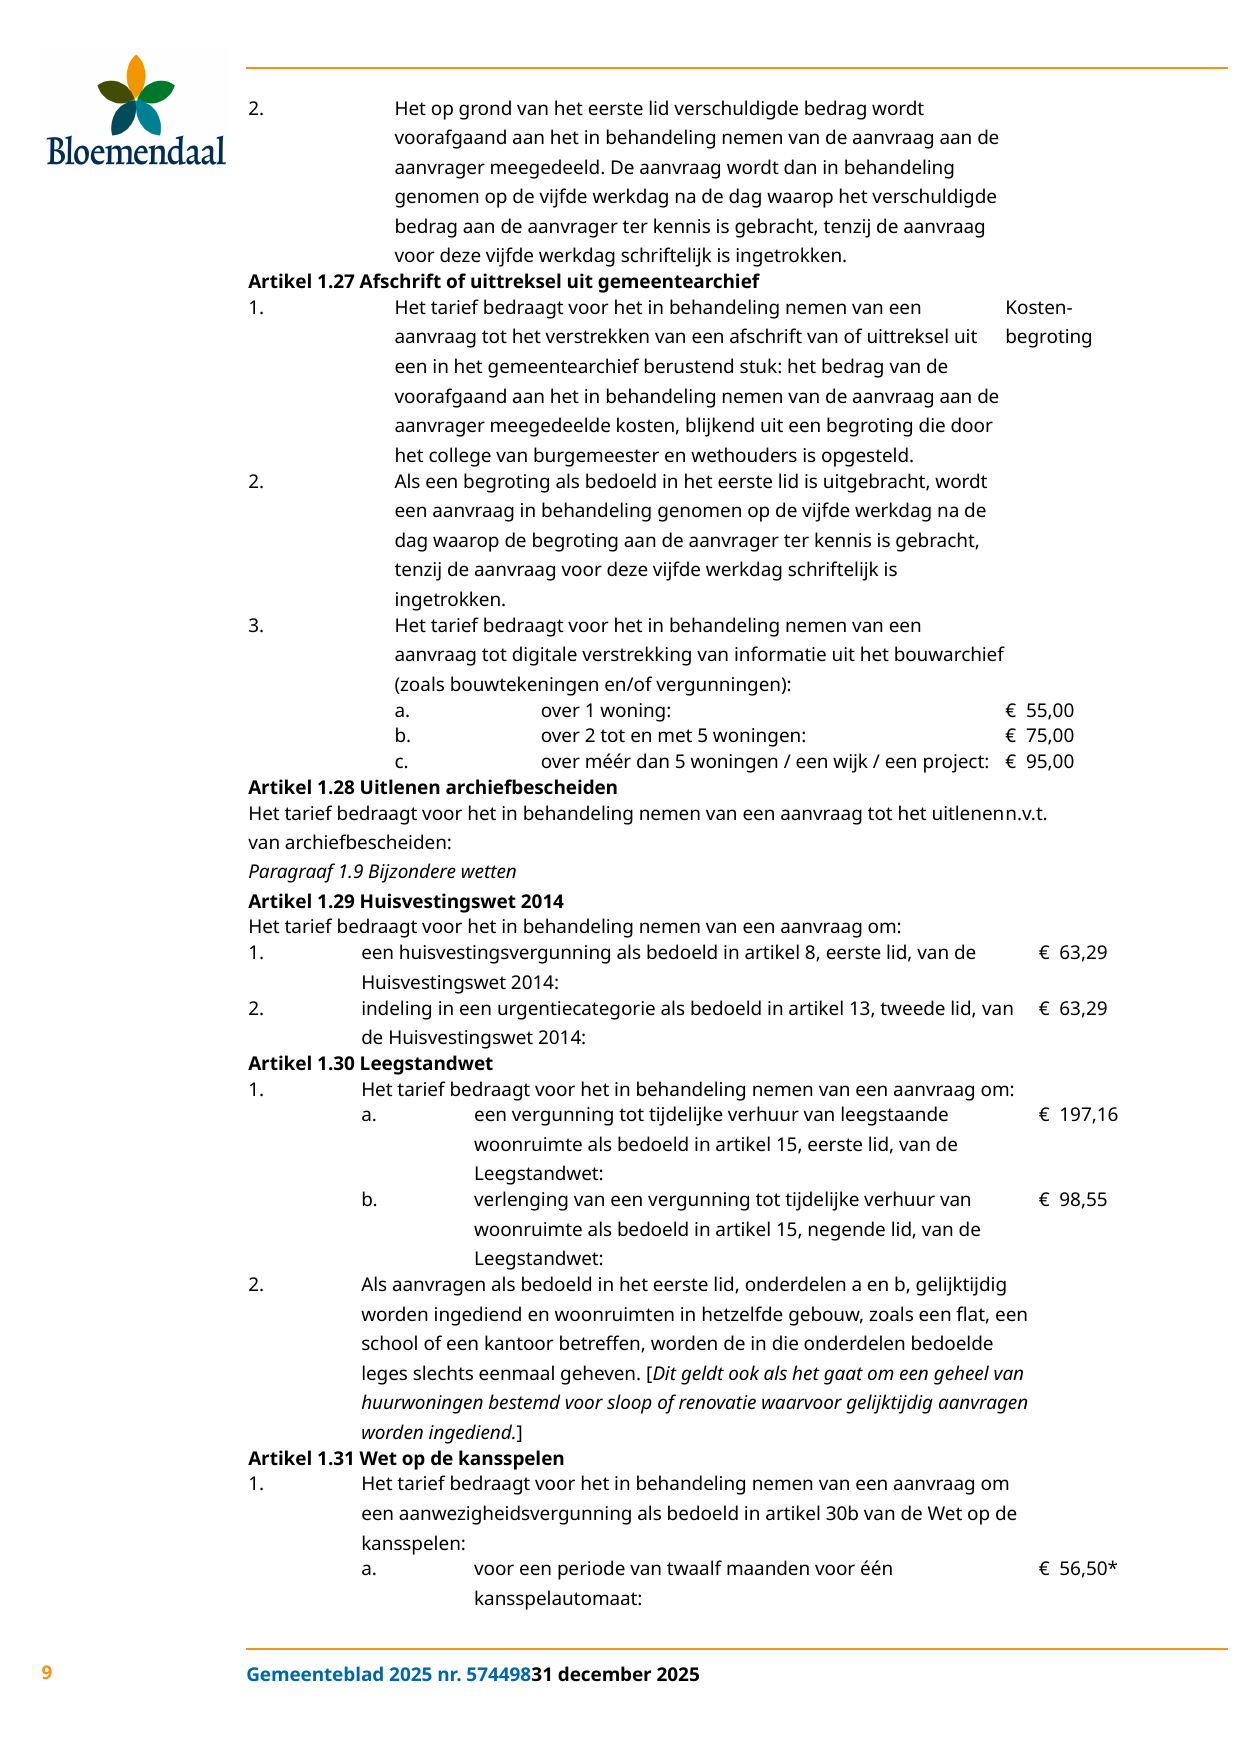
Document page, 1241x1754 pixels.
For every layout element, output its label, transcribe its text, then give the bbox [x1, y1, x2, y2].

table_cell over 2 tot en met 5 woningen: [541, 723, 1005, 748]
table_cell Artikel 1.31 Wet op de kansspelen [248, 1445, 1039, 1471]
table_cell n.v.t. [1005, 800, 1152, 855]
table_cell [1005, 269, 1152, 294]
table_cell € 197,16 [1039, 1101, 1152, 1186]
table_cell over méér dan 5 woningen / een wijk / een project: [541, 748, 1005, 774]
table_cell Artikel 1.27 Afschrift of uittreksel uit gemeentearchief [248, 269, 1005, 294]
table_header [1039, 888, 1152, 914]
table_cell € 98,55 [1039, 1186, 1152, 1271]
table_cell [248, 723, 394, 748]
table_cell [248, 1101, 361, 1186]
table_cell Het tarief bedraagt voor het in behandeling nemen van een aanvraag om een aanwezigheidsvergunning als bedoeld in artikel 30b van de Wet op de kansspelen: [361, 1471, 1039, 1556]
table_cell [1039, 1050, 1152, 1076]
table_cell [1005, 95, 1152, 268]
table_cell € 95,00 [1005, 748, 1152, 774]
table_cell 3. [248, 612, 394, 697]
table_cell [1005, 612, 1152, 697]
table_cell 2. [248, 95, 394, 268]
table_cell 1. [248, 1076, 361, 1101]
text Paragraaf 1.9 Bijzondere wetten [248, 858, 1152, 884]
table_cell Artikel 1.28 Uitlenen archiefbescheiden [248, 774, 1005, 800]
table_cell Kosten- begroting [1005, 294, 1152, 468]
table_cell € 63,29 [1039, 939, 1152, 995]
table_cell 1. [248, 294, 394, 468]
table_cell 1. [248, 1471, 361, 1556]
table_cell Het tarief bedraagt voor het in behandeling nemen van een aanvraag om: [361, 1076, 1039, 1101]
picture [41, 47, 231, 172]
table_cell [1005, 774, 1152, 800]
table_cell [1005, 468, 1152, 612]
table_cell € 56,50* [1039, 1556, 1152, 1611]
table_cell 2. [248, 995, 361, 1050]
table_cell a. [361, 1556, 474, 1611]
table_cell een vergunning tot tijdelijke verhuur van leegstaande woonruimte als bedoeld in artikel 15, eerste lid, van de Leegstandwet: [474, 1101, 1039, 1186]
table_cell Het tarief bedraagt voor het in behandeling nemen van een aanvraag om: [248, 914, 1039, 939]
table_cell verlenging van een vergunning tot tijdelijke verhuur van woonruimte als bedoeld in artikel 15, negende lid, van de Leegstandwet: [474, 1186, 1039, 1271]
table_cell b. [394, 723, 541, 748]
table_cell over 1 woning: [541, 697, 1005, 722]
table_cell [248, 1186, 361, 1271]
table_header Artikel 1.29 Huisvestingswet 2014 [248, 888, 1039, 914]
table_cell [248, 748, 394, 774]
table_cell Als een begroting als bedoeld in het eerste lid is uitgebracht, wordt een aanvraag in behandeling genomen op de vijfde werkdag na de dag waarop de begroting aan de aanvrager ter kennis is gebracht, tenzij de aanvraag voor deze vijfde werkdag schriftelijk is ingetrokken. [394, 468, 1005, 612]
table_cell € 63,29 [1039, 995, 1152, 1050]
table_cell [1039, 1471, 1152, 1556]
table_cell € 75,00 [1005, 723, 1152, 748]
table_cell [1039, 1076, 1152, 1101]
table_cell [248, 1556, 361, 1611]
table_cell 2. [248, 1271, 361, 1445]
table_cell Het op grond van het eerste lid verschuldigde bedrag wordt voorafgaand aan het in behandeling nemen van de aanvraag aan de aanvrager meegedeeld. De aanvraag wordt dan in behandeling genomen op de vijfde werkdag na de dag waarop het verschuldigde bedrag aan de aanvrager ter kennis is gebracht, tenzij de aanvraag voor deze vijfde werkdag schriftelijk is ingetrokken. [394, 95, 1005, 268]
table_cell Het tarief bedraagt voor het in behandeling nemen van een aanvraag tot het uitlenen van archiefbescheiden: [248, 800, 1005, 855]
table_cell voor een periode van twaalf maanden voor één kansspelautomaat: [474, 1556, 1039, 1611]
table_cell Als aanvragen als bedoeld in het eerste lid, onderdelen a en b, gelijktijdig worden ingediend en woonruimten in hetzelfde gebouw, zoals een flat, een school of een kantoor betreffen, worden de in die onderdelen bedoelde leges slechts eenmaal geheven. [Dit geldt ook als het gaat om een geheel van huurwoningen bestemd voor sloop of renovatie waarvoor gelijktijdig aanvragen worden ingediend.] [361, 1271, 1039, 1445]
table_cell € 55,00 [1005, 697, 1152, 722]
table_cell 1. [248, 939, 361, 995]
table_cell c. [394, 748, 541, 774]
table_cell [1039, 1445, 1152, 1471]
table_cell [1039, 914, 1152, 939]
table_cell 2. [248, 468, 394, 612]
table_cell b. [361, 1186, 474, 1271]
table_cell een huisvestingsvergunning als bedoeld in artikel 8, eerste lid, van de Huisvestingswet 2014: [361, 939, 1039, 995]
table_cell [248, 697, 394, 722]
table_cell indeling in een urgentiecategorie als bedoeld in artikel 13, tweede lid, van de Huisvestingswet 2014: [361, 995, 1039, 1050]
table_cell a. [394, 697, 541, 722]
table_cell [1039, 1271, 1152, 1445]
table_cell Het tarief bedraagt voor het in behandeling nemen van een aanvraag tot digitale verstrekking van informatie uit het bouwarchief (zoals bouwtekeningen en/of vergunningen): [394, 612, 1005, 697]
table_cell a. [361, 1101, 474, 1186]
table_cell Het tarief bedraagt voor het in behandeling nemen van een aanvraag tot het verstrekken van een afschrift van of uittreksel uit een in het gemeentearchief berustend stuk: het bedrag van de voorafgaand aan het in behandeling nemen van de aanvraag aan de aanvrager meegedeelde kosten, blijkend uit een begroting die door het college van burgemeester en wethouders is opgesteld. [394, 294, 1005, 468]
table_cell Artikel 1.30 Leegstandwet [248, 1050, 1039, 1076]
